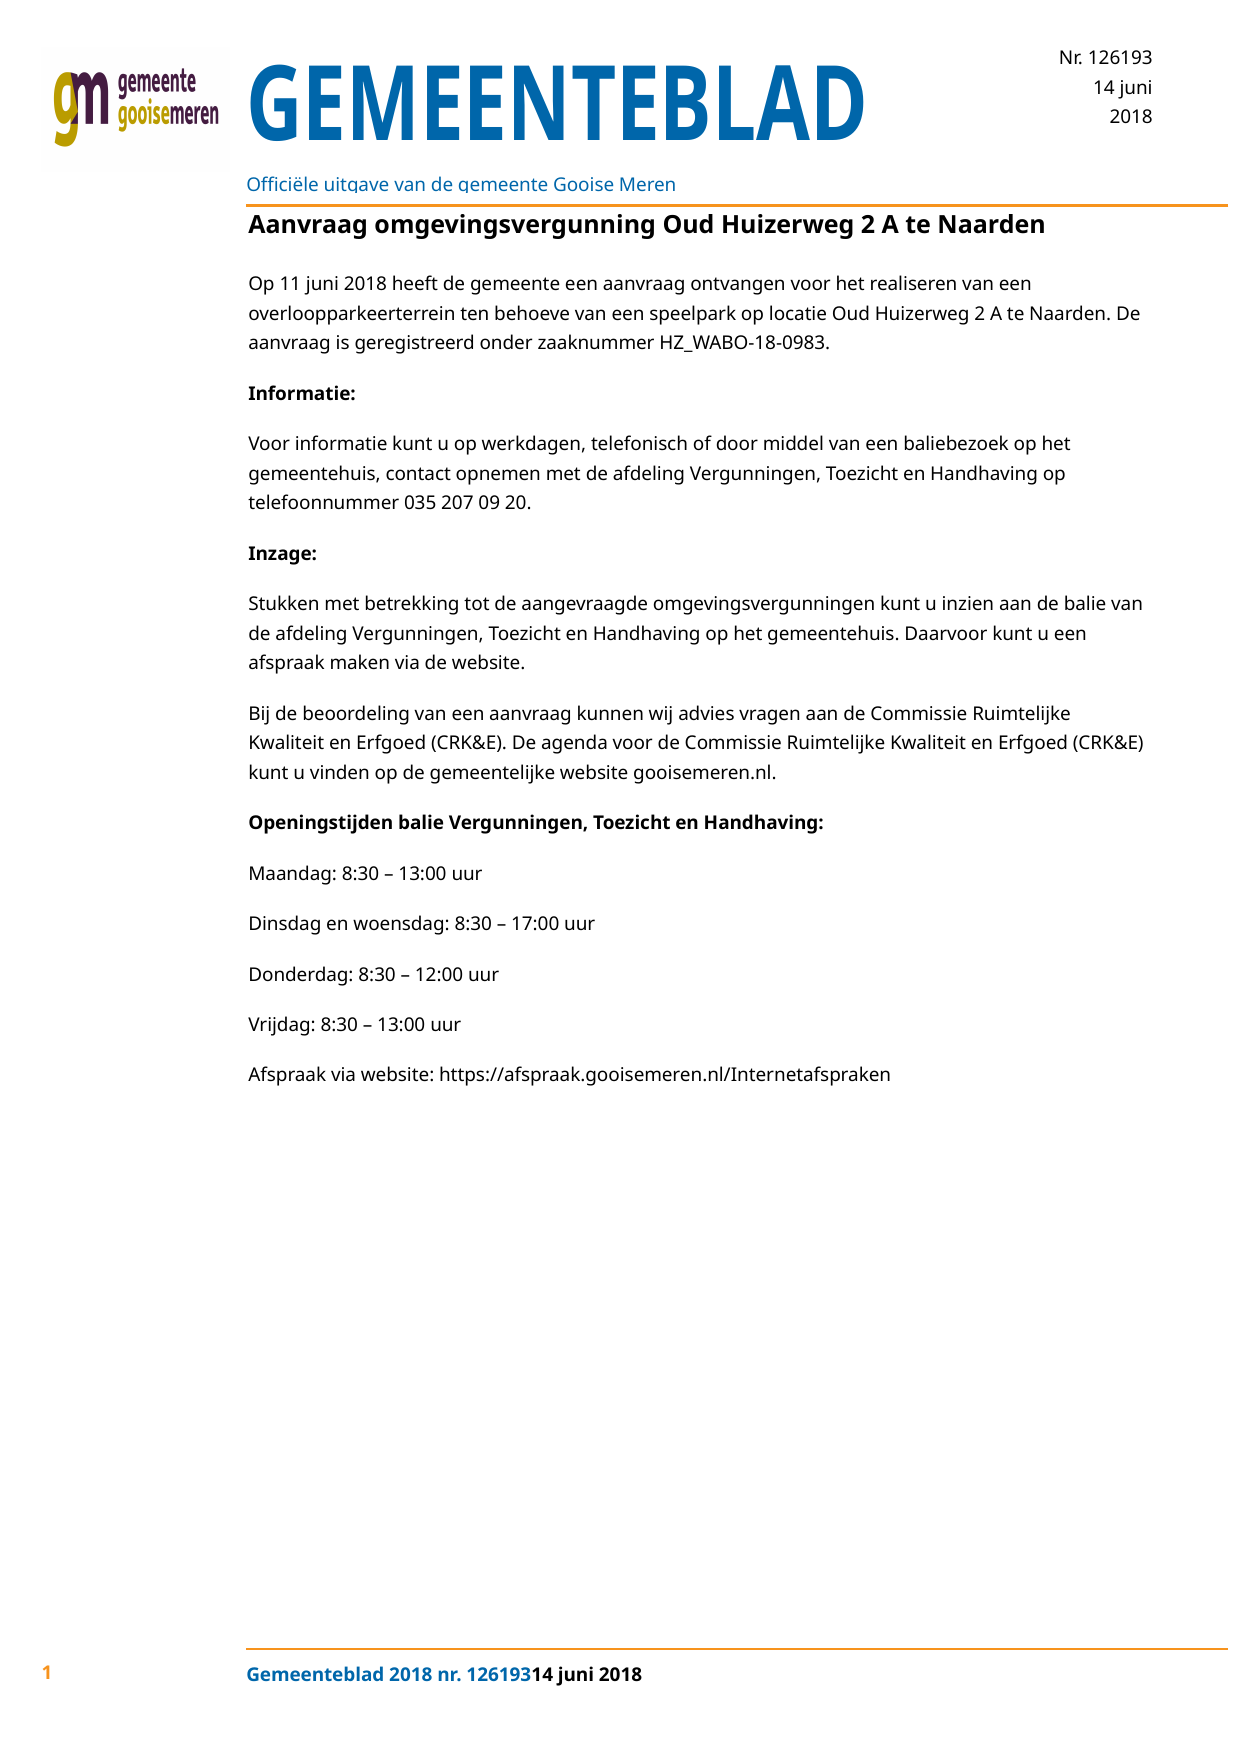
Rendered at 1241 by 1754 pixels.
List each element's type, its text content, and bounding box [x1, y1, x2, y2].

text Vrijdag: 8:30 – 13:00 uur [248, 1011, 1152, 1037]
text Afspraak via website: https://afspraak.gooisemeren.nl/Internetafspraken [248, 1062, 1152, 1087]
text Bij de beoordeling van een aanvraag kunnen wij advies vragen aan de Commissie Ruimtelijke Kwaliteit en Erfgoed (CRK&E). De agenda voor de Commissie Ruimtelijke Kwaliteit en Erfgoed (CRK&E) kunt u vinden op de gemeentelijke website gooisemeren.nl. [248, 700, 1152, 785]
text Donderdag: 8:30 – 12:00 uur [248, 961, 1152, 986]
text Op 11 juni 2018 heeft de gemeente een aanvraag ontvangen voor het realiseren van een overloopparkeerterrein ten behoeve van een speelpark op locatie Oud Huizerweg 2 A te Naarden. De aanvraag is geregistreerd onder zaaknummer HZ_WABO-18-0983. [248, 270, 1152, 355]
text Maandag: 8:30 – 13:00 uur [248, 860, 1152, 886]
text Informatie: [248, 380, 1152, 406]
picture [41, 47, 231, 172]
text Inzage: [248, 540, 1152, 566]
text Aanvraag omgevingsvergunning Oud Huizerweg 2 A te Naarden [248, 207, 1152, 241]
text Openingstijden balie Vergunningen, Toezicht en Handhaving: [248, 809, 1152, 835]
text Stukken met betrekking tot de aangevraagde omgevingsvergunningen kunt u inzien aan de balie van de afdeling Vergunningen, Toezicht en Handhaving op het gemeentehuis. Daarvoor kunt u een afspraak maken via de website. [248, 590, 1152, 675]
text Voor informatie kunt u op werkdagen, telefonisch of door middel van een baliebezoek op het gemeentehuis, contact opnemen met de afdeling Vergunningen, Toezicht en Handhaving op telefoonnummer 035 207 09 20. [248, 430, 1152, 515]
text Dinsdag en woensdag: 8:30 – 17:00 uur [248, 910, 1152, 936]
